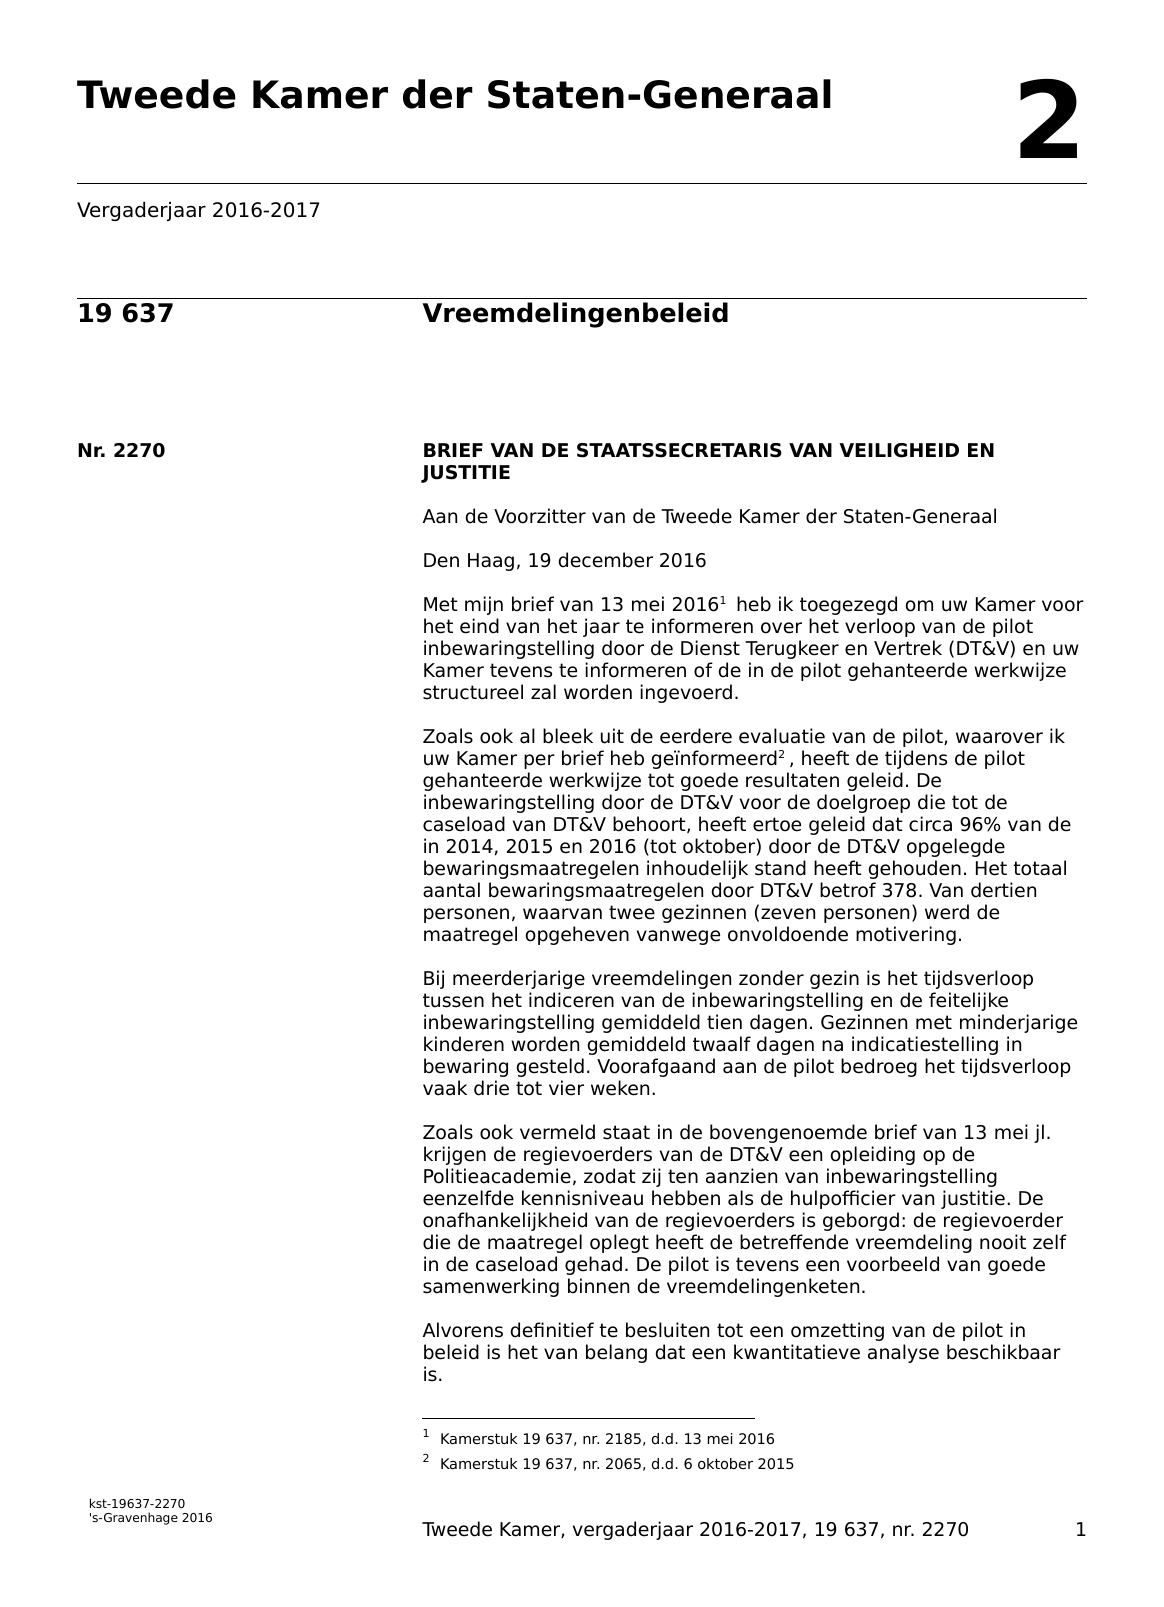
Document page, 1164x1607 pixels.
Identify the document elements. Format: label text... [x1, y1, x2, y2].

text Alvorens definitief te besluiten tot een omzetting van de pilot in beleid is het van belang dat een kwantitatieve analyse beschikbaar is. [422, 1320, 1087, 1386]
text Kamerstuk 19 637, nr. 2185, d.d. 13 mei 2016 [422, 1427, 1087, 1449]
subtitle Nr. 2270 BRIEF VAN DE STAATSSECRETARIS VAN VEILIGHEID EN JUSTITIE [77, 440, 1087, 484]
table_cell Vergaderjaar 2016-2017 [77, 184, 1087, 298]
text kst-19637-2270 [88, 1497, 323, 1511]
text Zoals ook al bleek uit de eerdere evaluatie van de pilot, waarover ik uw Kamer per brief heb geïnformeerd, heeft de tijdens de pilot gehanteerde werkwijze tot goede resultaten geleid. De inbewaringstelling door de DT&V voor de doelgroep die tot de caseload van DT&V behoort, heeft ertoe geleid dat circa 96% van de in 2014, 2015 en 2016 (tot oktober) door de DT&V opgelegde bewaringsmaatregelen inhoudelijk stand heeft gehouden. Het totaal aantal bewaringsmaatregelen door DT&V betrof 378. Van dertien personen, waarvan twee gezinnen (zeven personen) werd de maatregel opgeheven vanwege onvoldoende motivering. [422, 726, 1087, 946]
text Zoals ook vermeld staat in de bovengenoemde brief van 13 mei jl. krijgen de regievoerders van de DT&V een opleiding op de Politieacademie, zodat zij ten aanzien van inbewaringstelling eenzelfde kennisniveau hebben als de hulpofficier van justitie. De onafhankelijkheid van de regievoerders is geborgd: de regievoerder die de maatregel oplegt heeft de betreffende vreemdeling nooit zelf in de caseload gehad. De pilot is tevens een voorbeeld van goede samenwerking binnen de vreemdelingenketen. [422, 1122, 1087, 1298]
text 's-Gravenhage 2016 [88, 1511, 323, 1525]
text Aan de Voorzitter van de Tweede Kamer der Staten-Generaal [422, 506, 1087, 528]
text Met mijn brief van 13 mei 2016 heb ik toegezegd om uw Kamer voor het eind van het jaar te informeren over het verloop van de pilot inbewaringstelling door de Dienst Terugkeer en Vertrek (DT&V) en uw Kamer tevens te informeren of de in de pilot gehanteerde werkwijze structureel zal worden ingevoerd. [422, 594, 1087, 704]
text Kamerstuk 19 637, nr. 2065, d.d. 6 oktober 2015 [422, 1452, 1087, 1474]
subtitle 19 637 Vreemdelingenbeleid [77, 299, 1087, 329]
table_header 2 [886, 59, 1087, 183]
table_header Tweede Kamer der Staten-Generaal [77, 59, 886, 183]
text Bij meerderjarige vreemdelingen zonder gezin is het tijdsverloop tussen het indiceren van de inbewaringstelling en de feitelijke inbewaringstelling gemiddeld tien dagen. Gezinnen met minderjarige kinderen worden gemiddeld twaalf dagen na indicatiestelling in bewaring gesteld. Voorafgaand aan de pilot bedroeg het tijdsverloop vaak drie tot vier weken. [422, 968, 1087, 1100]
text Den Haag, 19 december 2016 [422, 550, 1087, 572]
